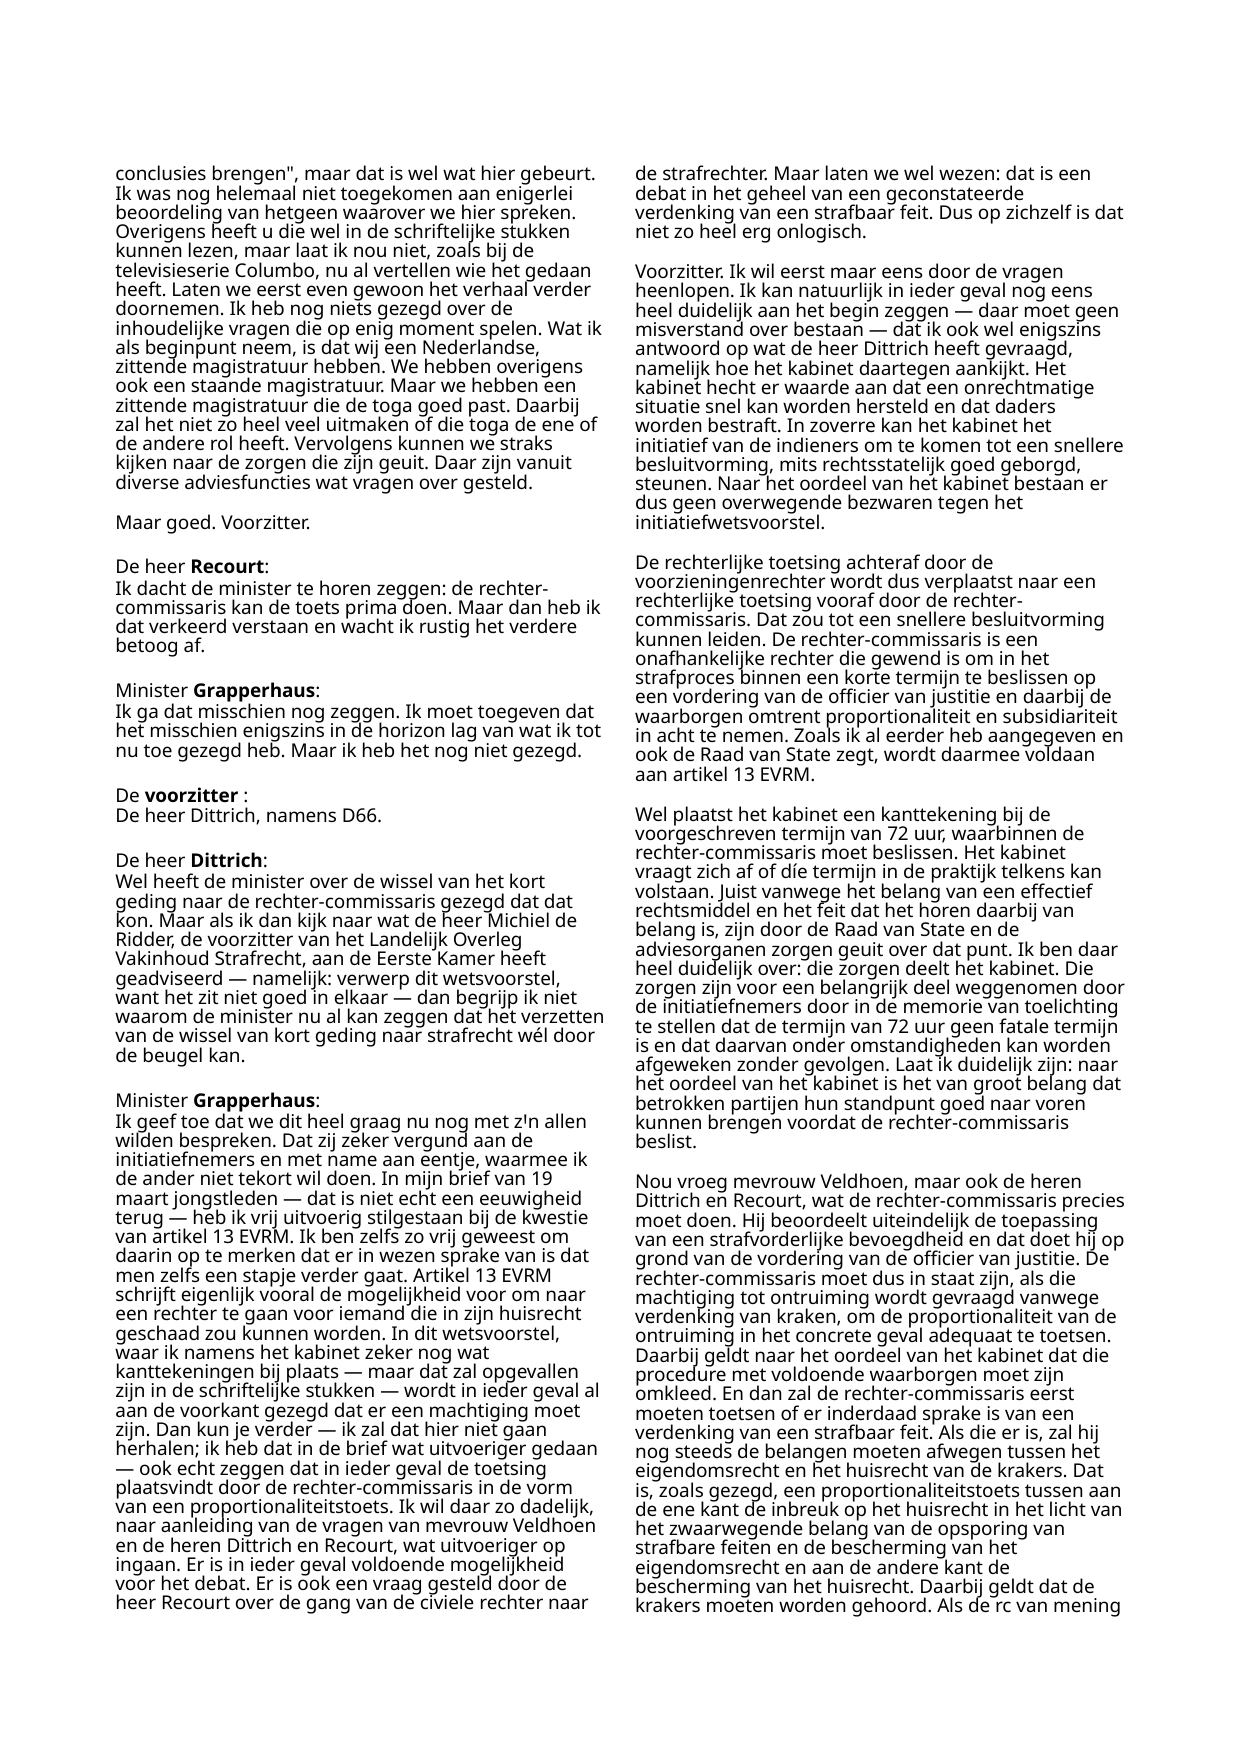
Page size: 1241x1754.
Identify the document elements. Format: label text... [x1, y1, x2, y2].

text Minister Grapperhaus: [115, 1087, 605, 1113]
text Nou vroeg mevrouw Veldhoen, maar ook de heren Dittrich en Recourt, wat de rechter-commissaris precies moet doen. Hij beoordeelt uiteindelijk de toepassing van een strafvorderlijke bevoegdheid en dat doet hij op grond van de vordering van de officier van justitie. De rechter-commissaris moet dus in staat zijn, als die machtiging tot ontruiming wordt gevraagd vanwege verdenking van kraken, om de proportionaliteit van de ontruiming in het concrete geval adequaat te toetsen. Daarbij geldt naar het oordeel van het kabinet dat die procedure met voldoende waarborgen moet zijn omkleed. En dan zal de rechter-commissaris eerst moeten toetsen of er inderdaad sprake is van een verdenking van een strafbaar feit. Als die er is, zal hij nog steeds de belangen moeten afwegen tussen het eigendomsrecht en het huisrecht van de krakers. Dat is, zoals gezegd, een proportionaliteitstoets tussen aan de ene kant de inbreuk op het huisrecht in het licht van het zwaarwegende belang van de opsporing van strafbare feiten en de bescherming van het eigendomsrecht en aan de andere kant de bescherming van het huisrecht. Daarbij geldt dat de krakers moeten worden gehoord. Als de rc van mening [635, 1173, 1125, 1616]
text conclusies brengen", maar dat is wel wat hier gebeurt. Ik was nog helemaal niet toegekomen aan enigerlei beoordeling van hetgeen waarover we hier spreken. Overigens heeft u die wel in de schriftelijke stukken kunnen lezen, maar laat ik nou niet, zoals bij de televisieserie Columbo, nu al vertellen wie het gedaan heeft. Laten we eerst even gewoon het verhaal verder doornemen. Ik heb nog niets gezegd over de inhoudelijke vragen die op enig moment spelen. Wat ik als beginpunt neem, is dat wij een Nederlandse, zittende magistratuur hebben. We hebben overigens ook een staande magistratuur. Maar we hebben een zittende magistratuur die de toga goed past. Daarbij zal het niet zo heel veel uitmaken of die toga de ene of de andere rol heeft. Vervolgens kunnen we straks kijken naar de zorgen die zijn geuit. Daar zijn vanuit diverse adviesfuncties wat vragen over gesteld. [115, 165, 605, 493]
text Ik dacht de minister te horen zeggen: de rechter-commissaris kan de toets prima doen. Maar dan heb ik dat verkeerd verstaan en wacht ik rustig het verdere betoog af. [115, 579, 605, 657]
text De heer Dittrich, namens D66. [115, 807, 605, 827]
text Wel heeft de minister over de wissel van het kort geding naar de rechter-commissaris gezegd dat dat kon. Maar als ik dan kijk naar wat de heer Michiel de Ridder, de voorzitter van het Landelijk Overleg Vakinhoud Strafrecht, aan de Eerste Kamer heeft geadviseerd — namelijk: verwerp dit wetsvoorstel, want het zit niet goed in elkaar — dan begrijp ik niet waarom de minister nu al kan zeggen dat het verzetten van de wissel van kort geding naar strafrecht wél door de beugel kan. [115, 873, 605, 1066]
text De voorzitter : [115, 782, 605, 807]
text Minister Grapperhaus: [115, 677, 605, 703]
text Ik ga dat misschien nog zeggen. Ik moet toegeven dat het misschien enigszins in de horizon lag van wat ik tot nu toe gezegd heb. Maar ik heb het nog niet gezegd. [115, 703, 605, 761]
text De heer Dittrich: [115, 848, 605, 873]
text Ik geef toe dat we dit heel graag nu nog met zꞋn allen wilden bespreken. Dat zij zeker vergund aan de initiatiefnemers en met name aan eentje, waarmee ik de ander niet tekort wil doen. In mijn brief van 19 maart jongstleden — dat is niet echt een eeuwigheid terug — heb ik vrij uitvoerig stilgestaan bij de kwestie van artikel 13 EVRM. Ik ben zelfs zo vrij geweest om daarin op te merken dat er in wezen sprake van is dat men zelfs een stapje verder gaat. Artikel 13 EVRM schrijft eigenlijk vooral de mogelijkheid voor om naar een rechter te gaan voor iemand die in zijn huisrecht geschaad zou kunnen worden. In dit wetsvoorstel, waar ik namens het kabinet zeker nog wat kanttekeningen bij plaats — maar dat zal opgevallen zijn in de schriftelijke stukken — wordt in ieder geval al aan de voorkant gezegd dat er een machtiging moet zijn. Dan kun je verder — ik zal dat hier niet gaan herhalen; ik heb dat in de brief wat uitvoeriger gedaan — ook echt zeggen dat in ieder geval de toetsing plaatsvindt door de rechter-commissaris in de vorm van een proportionaliteitstoets. Ik wil daar zo dadelijk, naar aanleiding van de vragen van mevrouw Veldhoen en de heren Dittrich en Recourt, wat uitvoeriger op ingaan. Er is in ieder geval voldoende mogelijkheid voor het debat. Er is ook een vraag gesteld door de heer Recourt over de gang van de civiele rechter naar [115, 1113, 605, 1614]
text De rechterlijke toetsing achteraf door de voorzieningenrechter wordt dus verplaatst naar een rechterlijke toetsing vooraf door de rechter-commissaris. Dat zou tot een snellere besluitvorming kunnen leiden. De rechter-commissaris is een onafhankelijke rechter die gewend is om in het strafproces binnen een korte termijn te beslissen op een vordering van de officier van justitie en daarbij de waarborgen omtrent proportionaliteit en subsidiariteit in acht te nemen. Zoals ik al eerder heb aangegeven en ook de Raad van State zegt, wordt daarmee voldaan aan artikel 13 EVRM. [635, 554, 1125, 785]
text de strafrechter. Maar laten we wel wezen: dat is een debat in het geheel van een geconstateerde verdenking van een strafbaar feit. Dus op zichzelf is dat niet zo heel erg onlogisch. [635, 165, 1125, 242]
text Voorzitter. Ik wil eerst maar eens door de vragen heenlopen. Ik kan natuurlijk in ieder geval nog eens heel duidelijk aan het begin zeggen — daar moet geen misverstand over bestaan — dat ik ook wel enigszins antwoord op wat de heer Dittrich heeft gevraagd, namelijk hoe het kabinet daartegen aankijkt. Het kabinet hecht er waarde aan dat een onrechtmatige situatie snel kan worden hersteld en dat daders worden bestraft. In zoverre kan het kabinet het initiatief van de indieners om te komen tot een snellere besluitvorming, mits rechtsstatelijk goed geborgd, steunen. Naar het oordeel van het kabinet bestaan er dus geen overwegende bezwaren tegen het initiatiefwetsvoorstel. [635, 263, 1125, 533]
text Wel plaatst het kabinet een kanttekening bij de voorgeschreven termijn van 72 uur, waarbinnen de rechter-commissaris moet beslissen. Het kabinet vraagt zich af of díe termijn in de praktijk telkens kan volstaan. Juist vanwege het belang van een effectief rechtsmiddel en het feit dat het horen daarbij van belang is, zijn door de Raad van State en de adviesorganen zorgen geuit over dat punt. Ik ben daar heel duidelijk over: die zorgen deelt het kabinet. Die zorgen zijn voor een belangrijk deel weggenomen door de initiatiefnemers door in de memorie van toelichting te stellen dat de termijn van 72 uur geen fatale termijn is en dat daarvan onder omstandigheden kan worden afgeweken zonder gevolgen. Laat ik duidelijk zijn: naar het oordeel van het kabinet is het van groot belang dat betrokken partijen hun standpunt goed naar voren kunnen brengen voordat de rechter-commissaris beslist. [635, 806, 1125, 1152]
text De heer Recourt: [115, 554, 605, 579]
text Maar goed. Voorzitter. [115, 514, 605, 533]
